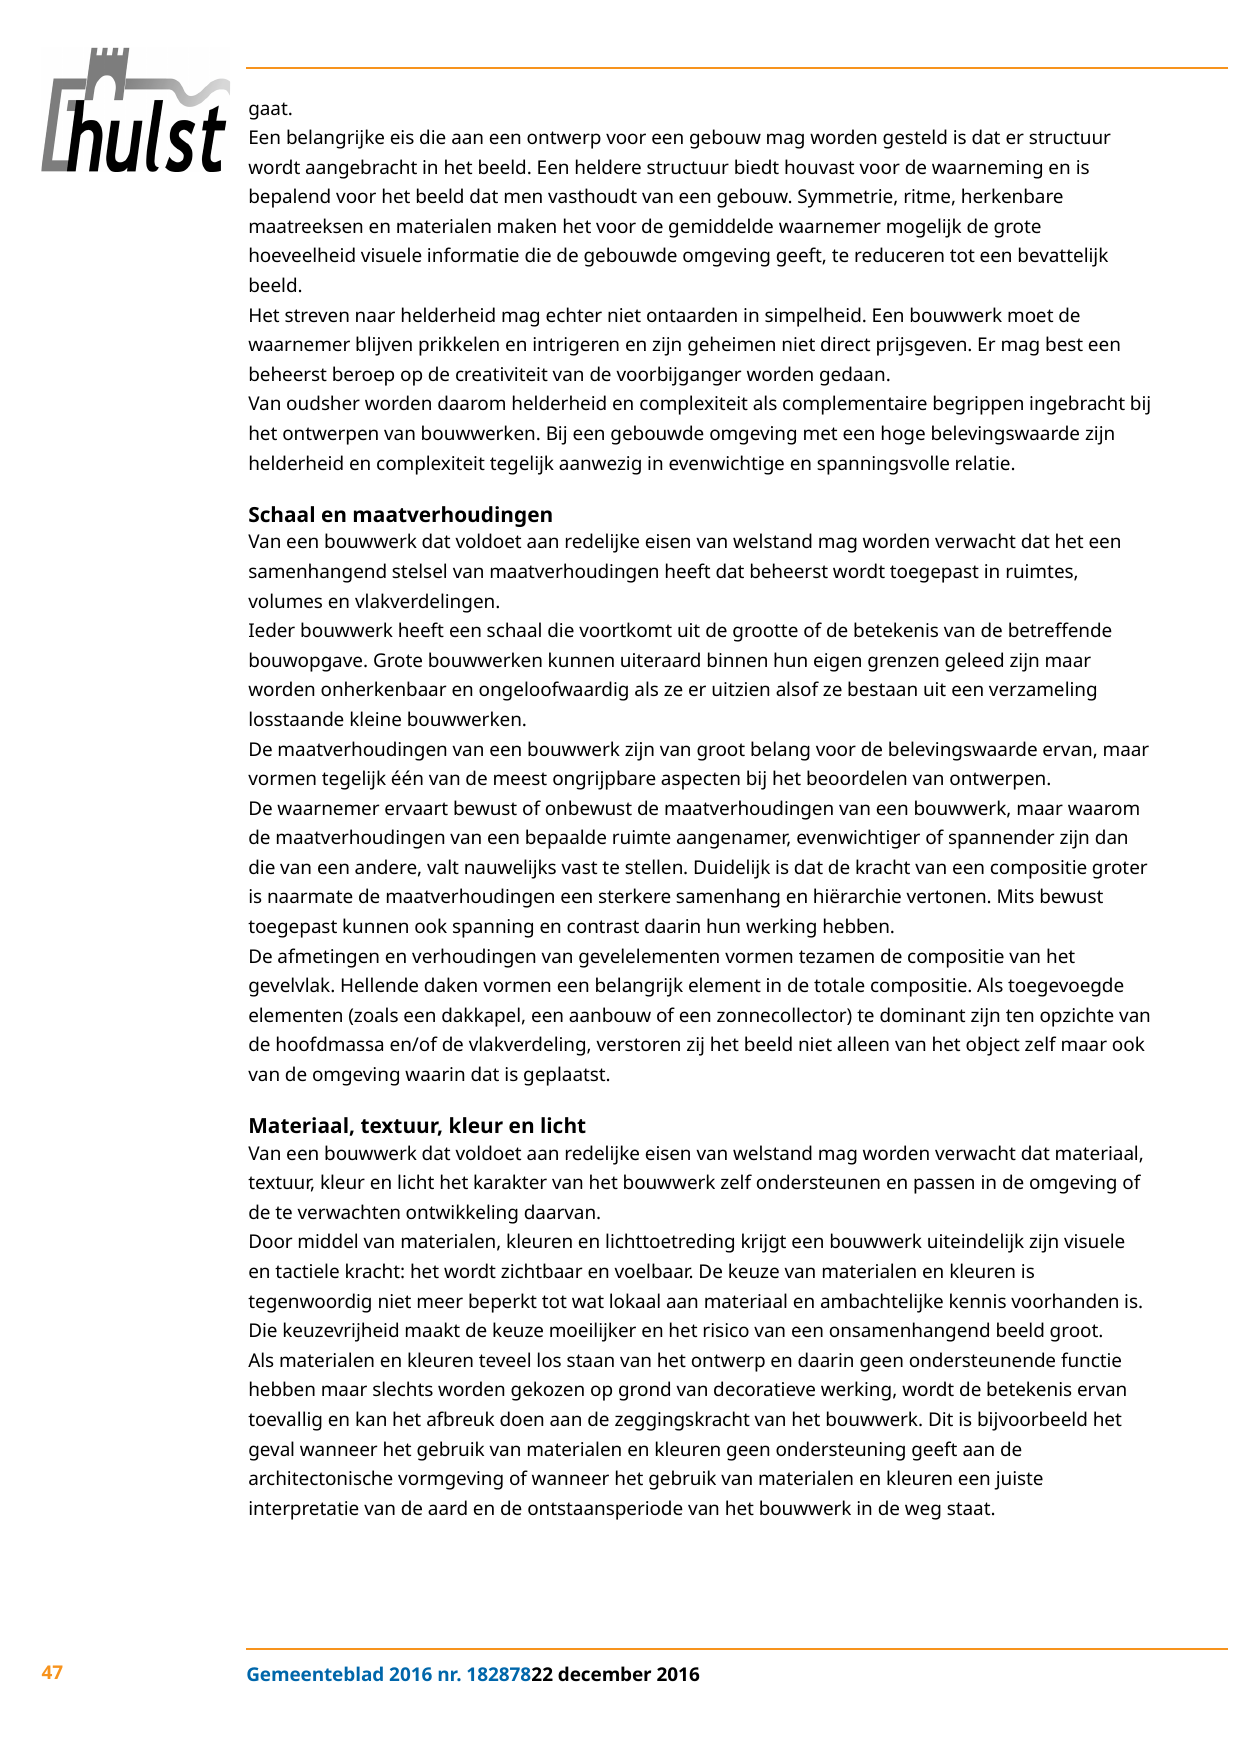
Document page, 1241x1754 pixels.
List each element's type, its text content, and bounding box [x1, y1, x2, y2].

text Het streven naar helderheid mag echter niet ontaarden in simpelheid. Een bouwwerk moet de waarnemer blijven prikkelen en intrigeren en zijn geheimen niet direct prijsgeven. Er mag best een beheerst beroep op de creativiteit van de voorbijganger worden gedaan. [248, 302, 1152, 387]
text Van een bouwwerk dat voldoet aan redelijke eisen van welstand mag worden verwacht dat materiaal, textuur, kleur en licht het karakter van het bouwwerk zelf ondersteunen en passen in de omgeving of de te verwachten ontwikkeling daarvan. [248, 1140, 1152, 1225]
text gaat. [248, 95, 1152, 121]
text Een belangrijke eis die aan een ontwerp voor een gebouw mag worden gesteld is dat er structuur wordt aangebracht in het beeld. Een heldere structuur biedt houvast voor de waarneming en is bepalend voor het beeld dat men vasthoudt van een gebouw. Symmetrie, ritme, herkenbare maatreeksen en materialen maken het voor de gemiddelde waarnemer mogelijk de grote hoeveelheid visuele informatie die de gebouwde omgeving geeft, te reduceren tot een bevattelijk beeld. [248, 124, 1152, 298]
text De maatverhoudingen van een bouwwerk zijn van groot belang voor de belevingswaarde ervan, maar vormen tegelijk één van de meest ongrijpbare aspecten bij het beoordelen van ontwerpen. [248, 736, 1152, 791]
text Van oudsher worden daarom helderheid en complexiteit als complementaire begrippen ingebracht bij het ontwerpen van bouwwerken. Bij een gebouwde omgeving met een hoge belevingswaarde zijn helderheid en complexiteit tegelijk aanwezig in evenwichtige en spanningsvolle relatie. [248, 391, 1152, 476]
text De afmetingen en verhoudingen van gevelelementen vormen tezamen de compositie van het gevelvlak. Hellende daken vormen een belangrijk element in de totale compositie. Als toegevoegde elementen (zoals een dakkapel, een aanbouw of een zonnecollector) te dominant zijn ten opzichte van de hoofdmassa en/of de vlakverdeling, verstoren zij het beeld niet alleen van het object zelf maar ook van de omgeving waarin dat is geplaatst. [248, 943, 1152, 1087]
text Ieder bouwwerk heeft een schaal die voortkomt uit de grootte of de betekenis van de betreffende bouwopgave. Grote bouwwerken kunnen uiteraard binnen hun eigen grenzen geleed zijn maar worden onherkenbaar en ongeloofwaardig als ze er uitzien alsof ze bestaan uit een verzameling losstaande kleine bouwwerken. [248, 617, 1152, 732]
text Schaal en maatverhoudingen [248, 500, 1152, 529]
text Materiaal, textuur, kleur en licht [248, 1112, 1152, 1140]
text Als materialen en kleuren teveel los staan van het ontwerp en daarin geen ondersteunende functie hebben maar slechts worden gekozen op grond van decoratieve werking, wordt de betekenis ervan toevallig en kan het afbreuk doen aan de zeggingskracht van het bouwwerk. Dit is bijvoorbeeld het geval wanneer het gebruik van materialen en kleuren geen ondersteuning geeft aan de architectonische vormgeving of wanneer het gebruik van materialen en kleuren een juiste interpretatie van de aard en de ontstaansperiode van het bouwwerk in de weg staat. [248, 1347, 1152, 1521]
picture [41, 47, 231, 172]
text Van een bouwwerk dat voldoet aan redelijke eisen van welstand mag worden verwacht dat het een samenhangend stelsel van maatverhoudingen heeft dat beheerst wordt toegepast in ruimtes, volumes en vlakverdelingen. [248, 529, 1152, 613]
text Door middel van materialen, kleuren en lichttoetreding krijgt een bouwwerk uiteindelijk zijn visuele en tactiele kracht: het wordt zichtbaar en voelbaar. De keuze van materialen en kleuren is tegenwoordig niet meer beperkt tot wat lokaal aan materiaal en ambachtelijke kennis voorhanden is. Die keuzevrijheid maakt de keuze moeilijker en het risico van een onsamenhangend beeld groot. [248, 1229, 1152, 1343]
text De waarnemer ervaart bewust of onbewust de maatverhoudingen van een bouwwerk, maar waarom de maatverhoudingen van een bepaalde ruimte aangenamer, evenwichtiger of spannender zijn dan die van een andere, valt nauwelijks vast te stellen. Duidelijk is dat de kracht van een compositie groter is naarmate de maatverhoudingen een sterkere samenhang en hiërarchie vertonen. Mits bewust toegepast kunnen ook spanning en contrast daarin hun werking hebben. [248, 795, 1152, 939]
